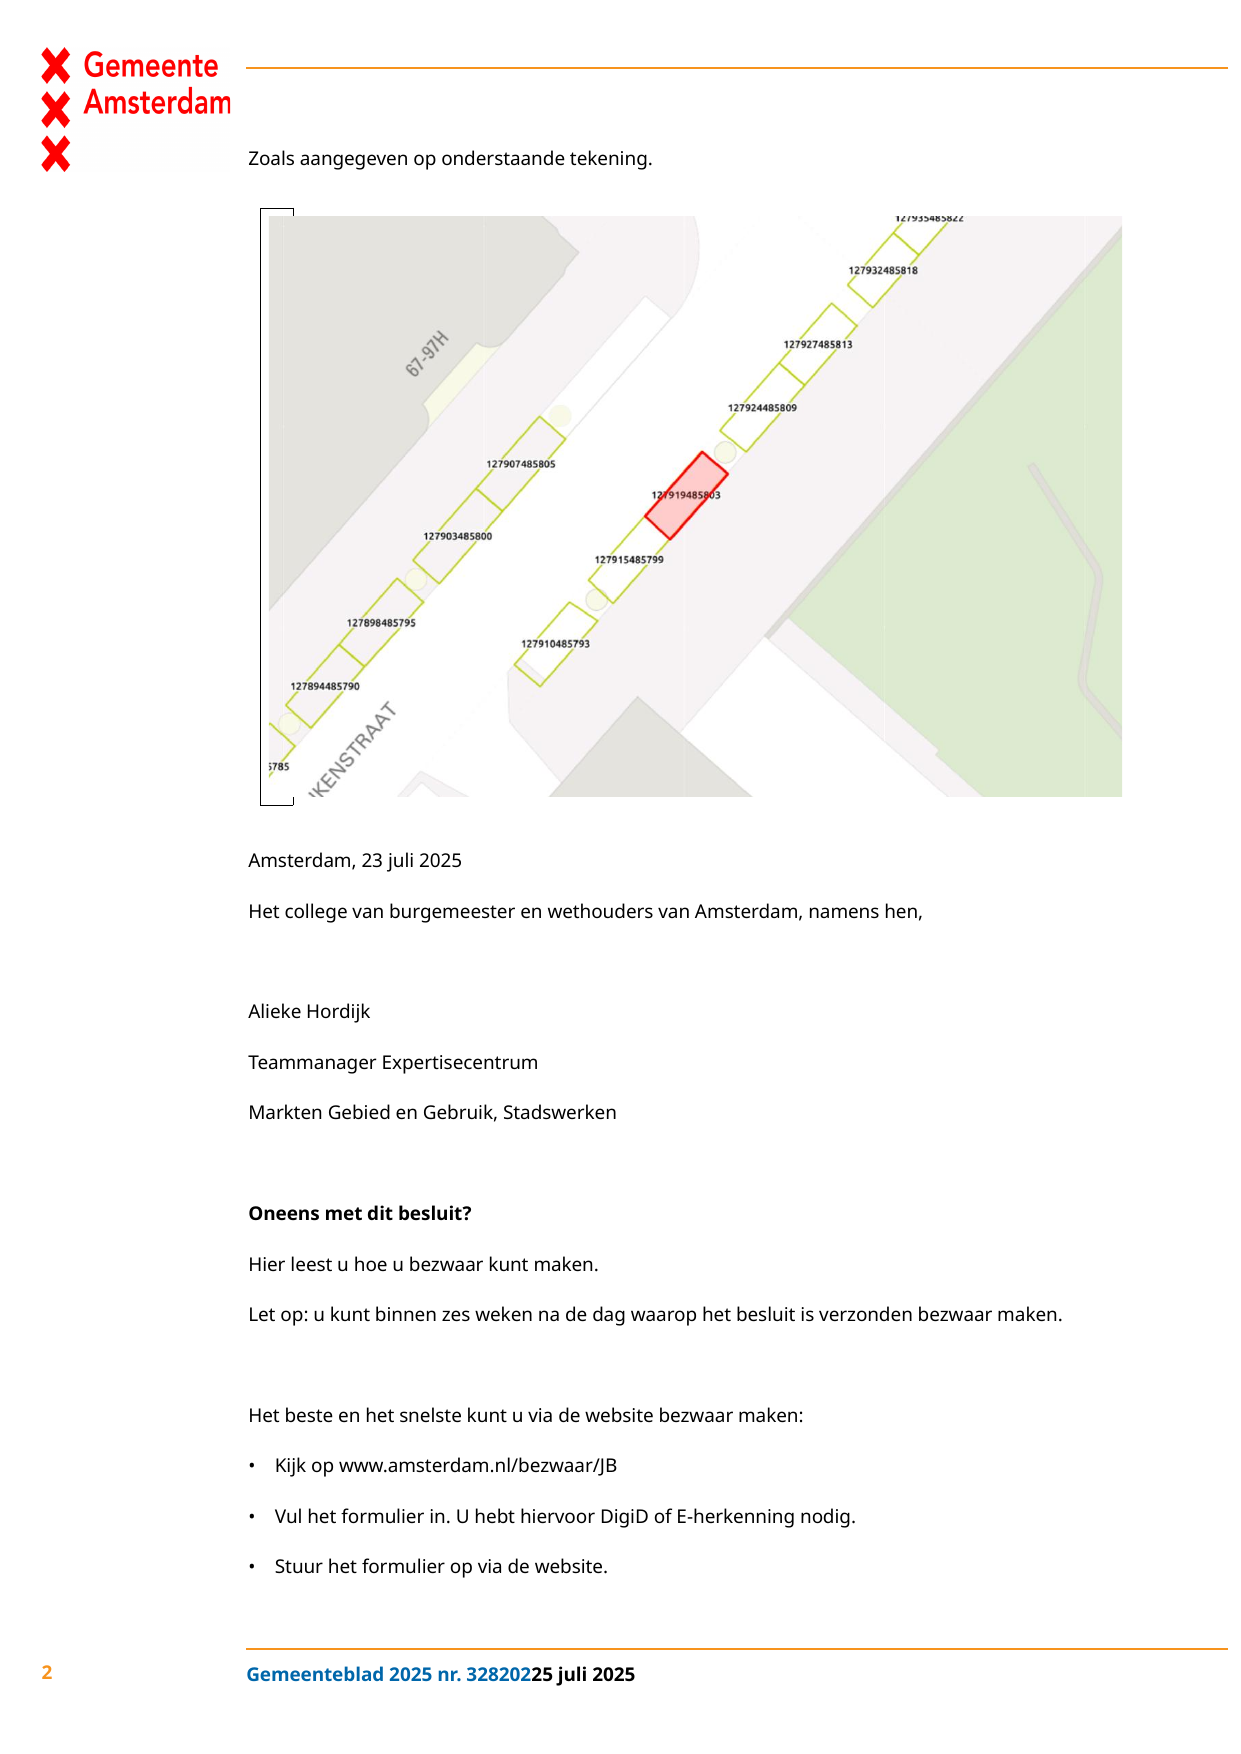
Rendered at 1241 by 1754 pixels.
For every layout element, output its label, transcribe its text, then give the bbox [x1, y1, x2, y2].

picture [41, 47, 231, 172]
picture [268, 216, 1123, 797]
text Let op: u kunt binnen zes weken na de dag waarop het besluit is verzonden bezwaar maken. [248, 1301, 1152, 1327]
text • Stuur het formulier op via de website. [248, 1553, 1152, 1579]
text Oneens met dit besluit? [248, 1200, 1152, 1226]
text Alieke Hordijk [248, 999, 1152, 1024]
text Markten Gebied en Gebruik, Stadswerken [248, 1099, 1152, 1125]
text • Kijk op www.amsterdam.nl/bezwaar/JB [248, 1452, 1152, 1478]
text Het beste en het snelste kunt u via de website bezwaar maken: [248, 1402, 1152, 1428]
text Hier leest u hoe u bezwaar kunt maken. [248, 1251, 1152, 1277]
text Teammanager Expertisecentrum [248, 1049, 1152, 1075]
text Het college van burgemeester en wethouders van Amsterdam, namens hen, [248, 898, 1152, 924]
text • Vul het formulier in. U hebt hiervoor DigiD of E-herkenning nodig. [248, 1503, 1152, 1529]
text Zoals aangegeven op onderstaande tekening. [248, 145, 1152, 171]
text Amsterdam, 23 juli 2025 [248, 847, 1152, 873]
